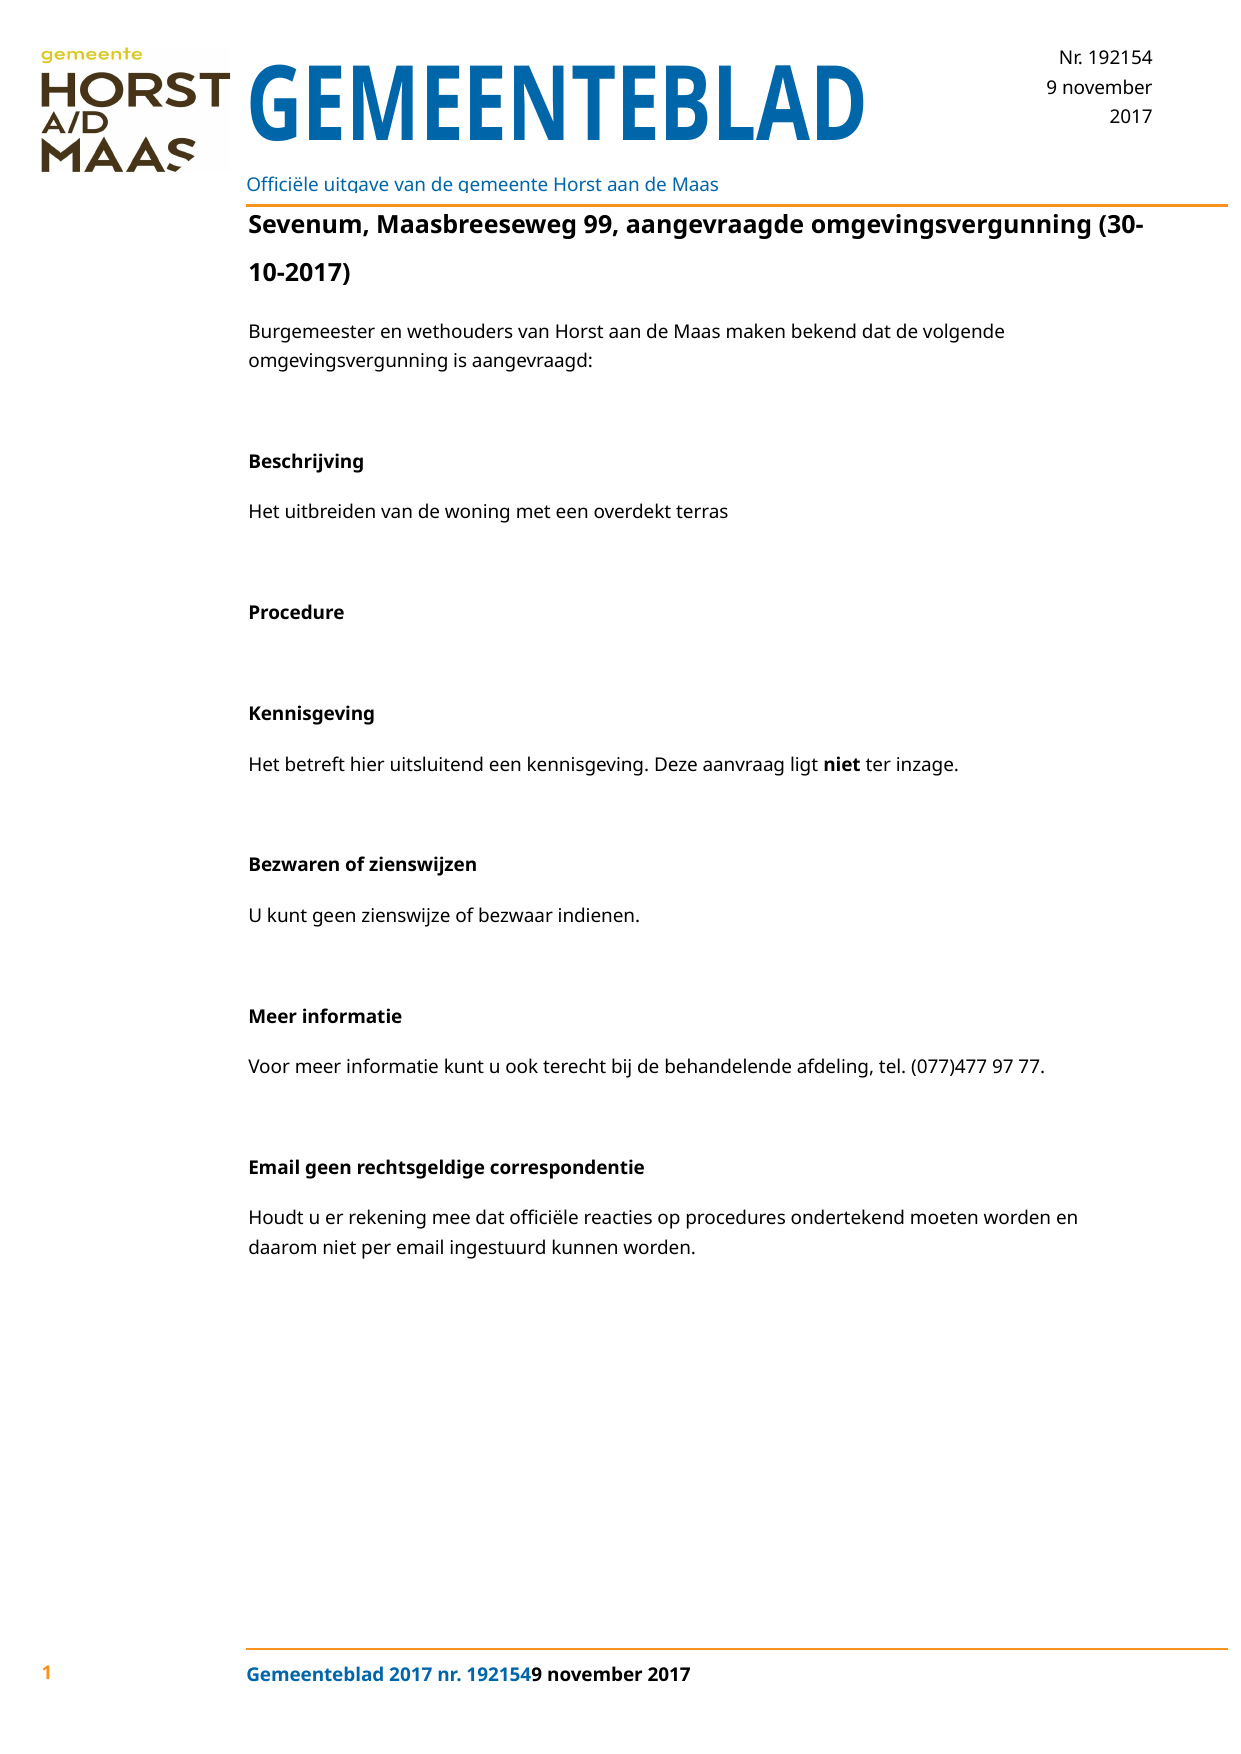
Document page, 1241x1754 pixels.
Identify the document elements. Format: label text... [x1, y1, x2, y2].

text Email geen rechtsgeldige correspondentie [248, 1154, 1152, 1180]
text Het betreft hier uitsluitend een kennisgeving. Deze aanvraag ligt niet ter inzage. [248, 751, 1152, 777]
text Beschrijving [248, 448, 1152, 474]
text Meer informatie [248, 1003, 1152, 1029]
picture [41, 47, 231, 172]
text Houdt u er rekening mee dat officiële reacties op procedures ondertekend moeten worden en daarom niet per email ingestuurd kunnen worden. [248, 1204, 1152, 1260]
text Bezwaren of zienswijzen [248, 852, 1152, 877]
text Het uitbreiden van de woning met een overdekt terras [248, 499, 1152, 524]
text Burgemeester en wethouders van Horst aan de Maas maken bekend dat de volgende omgevingsvergunning is aangevraagd: [248, 318, 1152, 373]
text U kunt geen zienswijze of bezwaar indienen. [248, 902, 1152, 928]
text Procedure [248, 599, 1152, 625]
text Voor meer informatie kunt u ook terecht bij de behandelende afdeling, tel. (077)477 97 77. [248, 1053, 1152, 1079]
text Sevenum, Maasbreeseweg 99, aangevraagde omgevingsvergunning (30-10-2017) [248, 207, 1152, 288]
text Kennisgeving [248, 700, 1152, 726]
